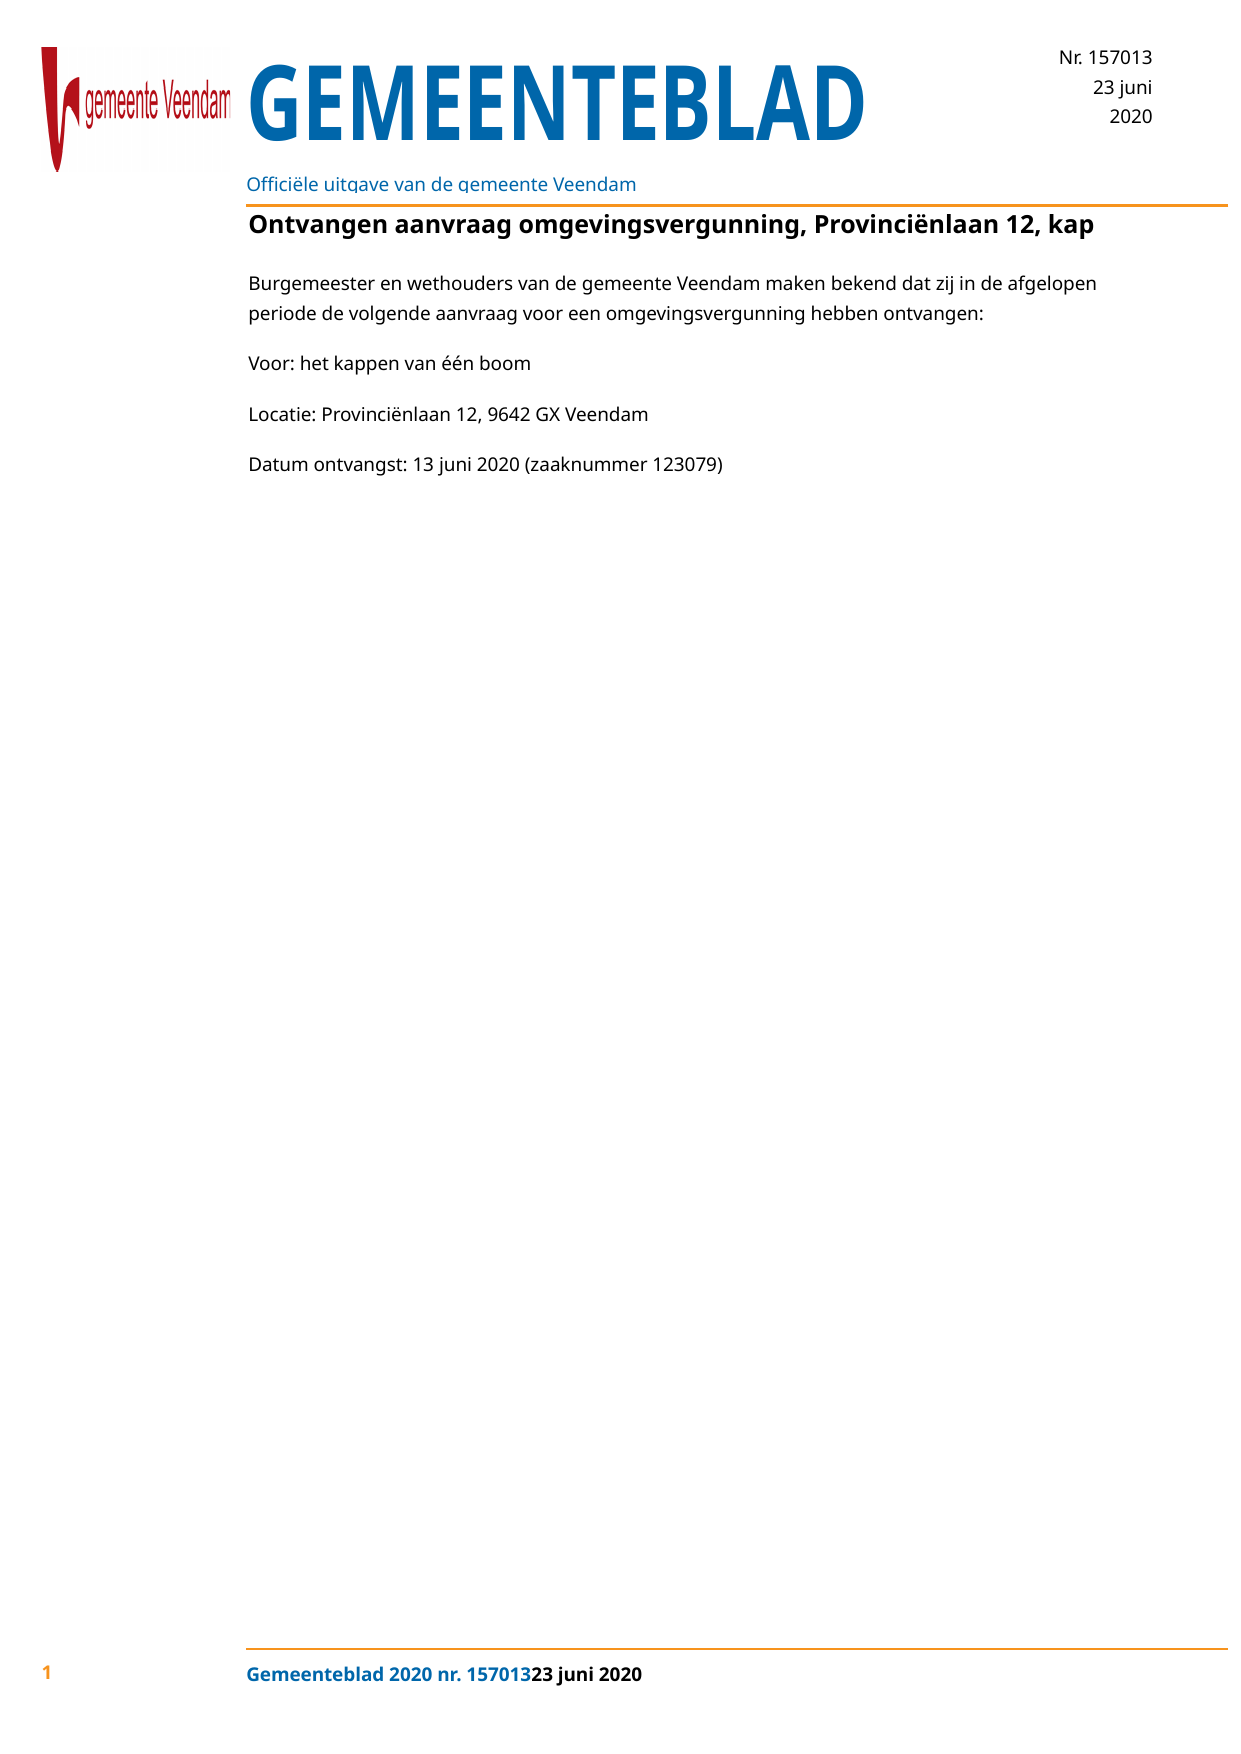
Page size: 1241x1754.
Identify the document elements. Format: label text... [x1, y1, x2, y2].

text Ontvangen aanvraag omgevingsvergunning, Provinciënlaan 12, kap [248, 207, 1152, 241]
text Locatie: Provinciënlaan 12, 9642 GX Veendam [248, 401, 1152, 426]
text Datum ontvangst: 13 juni 2020 (zaaknummer 123079) [248, 451, 1152, 477]
picture [41, 47, 231, 172]
text Voor: het kappen van één boom [248, 350, 1152, 376]
text Burgemeester en wethouders van de gemeente Veendam maken bekend dat zij in de afgelopen periode de volgende aanvraag voor een omgevingsvergunning hebben ontvangen: [248, 270, 1152, 326]
